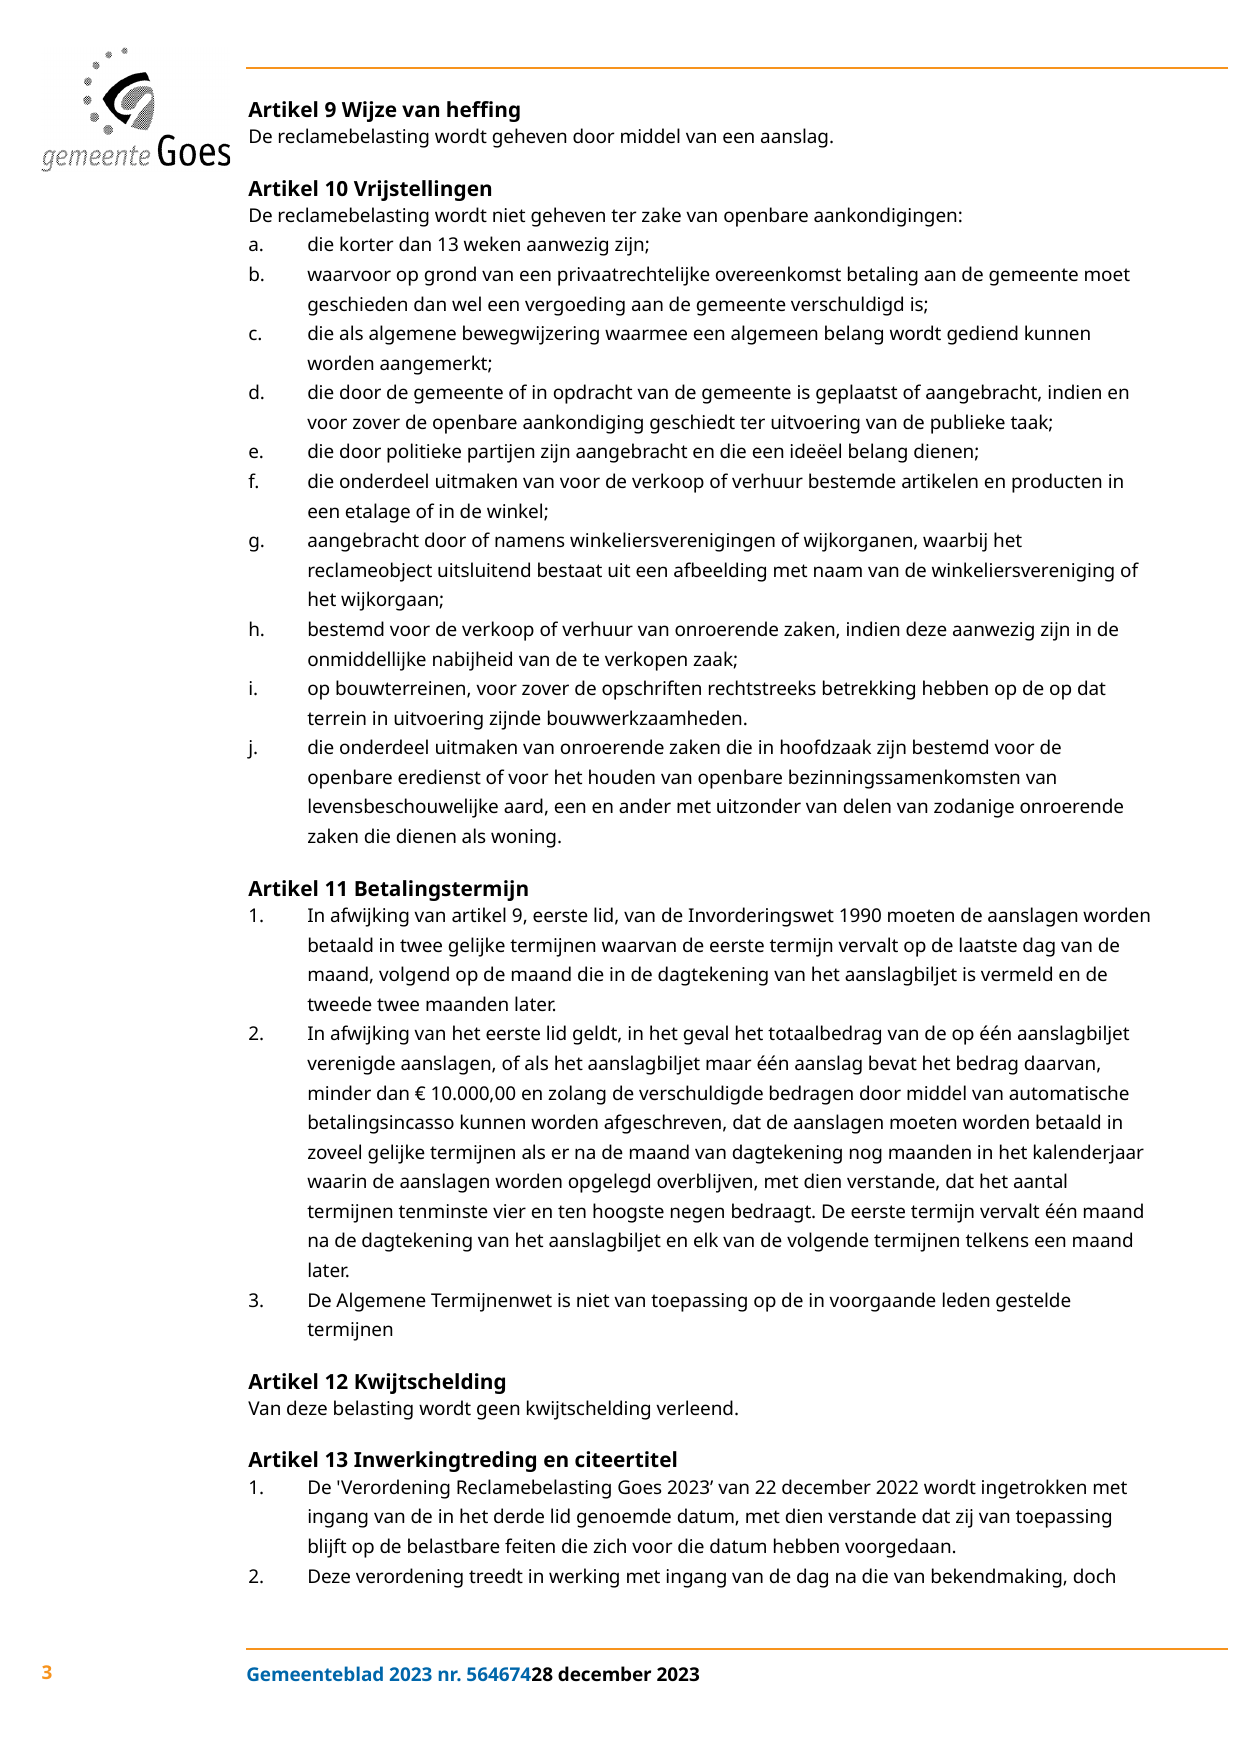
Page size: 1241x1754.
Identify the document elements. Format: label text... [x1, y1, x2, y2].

list De Algemene Termijnenwet is niet van toepassing op de in voorgaande leden gestelde termijnen [248, 1287, 1152, 1342]
text De reclamebelasting wordt geheven door middel van een aanslag. [248, 123, 1152, 149]
list aangebracht door of namens winkeliersverenigingen of wijkorganen, waarbij het reclameobject uitsluitend bestaat uit een afbeelding met naam van de winkeliersvereniging of het wijkorgaan; [248, 527, 1152, 612]
text Artikel 11 Betalingstermijn [248, 874, 1152, 902]
list die onderdeel uitmaken van onroerende zaken die in hoofdzaak zijn bestemd voor de openbare eredienst of voor het houden van openbare bezinningssamenkomsten van levensbeschouwelijke aard, een en ander met uitzonder van delen van zodanige onroerende zaken die dienen als woning. [248, 734, 1152, 849]
list die door politieke partijen zijn aangebracht en die een ideëel belang dienen; [248, 439, 1152, 464]
text Van deze belasting wordt geen kwijtschelding verleend. [248, 1395, 1152, 1421]
picture [41, 47, 231, 172]
list bestemd voor de verkoop of verhuur van onroerende zaken, indien deze aanwezig zijn in de onmiddellijke nabijheid van de te verkopen zaak; [248, 616, 1152, 672]
text De reclamebelasting wordt niet geheven ter zake van openbare aankondigingen: [248, 202, 1152, 228]
list waarvoor op grond van een privaatrechtelijke overeenkomst betaling aan de gemeente moet geschieden dan wel een vergoeding aan de gemeente verschuldigd is; [248, 261, 1152, 317]
list die door de gemeente of in opdracht van de gemeente is geplaatst of aangebracht, indien en voor zover de openbare aankondiging geschiedt ter uitvoering van de publieke taak; [248, 379, 1152, 435]
list De 'Verordening Reclamebelasting Goes 2023’ van 22 december 2022 wordt ingetrokken met ingang van de in het derde lid genoemde datum, met dien verstande dat zij van toepassing blijft op de belastbare feiten die zich voor die datum hebben voorgedaan. [248, 1474, 1152, 1559]
text Artikel 9 Wijze van heffing [248, 95, 1152, 123]
list Deze verordening treedt in werking met ingang van de dag na die van bekendmaking, doch [248, 1563, 1152, 1588]
list In afwijking van het eerste lid geldt, in het geval het totaalbedrag van de op één aanslagbiljet verenigde aanslagen, of als het aanslagbiljet maar één aanslag bevat het bedrag daarvan, minder dan € 10.000,00 en zolang de verschuldigde bedragen door middel van automatische betalingsincasso kunnen worden afgeschreven, dat de aanslagen moeten worden betaald in zoveel gelijke termijnen als er na de maand van dagtekening nog maanden in het kalenderjaar waarin de aanslagen worden opgelegd overblijven, met dien verstande, dat het aantal termijnen tenminste vier en ten hoogste negen bedraagt. De eerste termijn vervalt één maand na de dagtekening van het aanslagbiljet en elk van de volgende termijnen telkens een maand later. [248, 1021, 1152, 1283]
list die korter dan 13 weken aanwezig zijn; [248, 232, 1152, 257]
list In afwijking van artikel 9, eerste lid, van de Invorderingswet 1990 moeten de aanslagen worden betaald in twee gelijke termijnen waarvan de eerste termijn vervalt op de laatste dag van de maand, volgend op de maand die in de dagtekening van het aanslagbiljet is vermeld en de tweede twee maanden later. [248, 902, 1152, 1017]
list die onderdeel uitmaken van voor de verkoop of verhuur bestemde artikelen en producten in een etalage of in de winkel; [248, 468, 1152, 524]
text Artikel 13 Inwerkingtreding en citeertitel [248, 1446, 1152, 1474]
list op bouwterreinen, voor zover de opschriften rechtstreeks betrekking hebben op de op dat terrein in uitvoering zijnde bouwwerkzaamheden. [248, 675, 1152, 731]
list die als algemene bewegwijzering waarmee een algemeen belang wordt gediend kunnen worden aangemerkt; [248, 320, 1152, 376]
text Artikel 12 Kwijtschelding [248, 1367, 1152, 1395]
text Artikel 10 Vrijstellingen [248, 174, 1152, 202]
